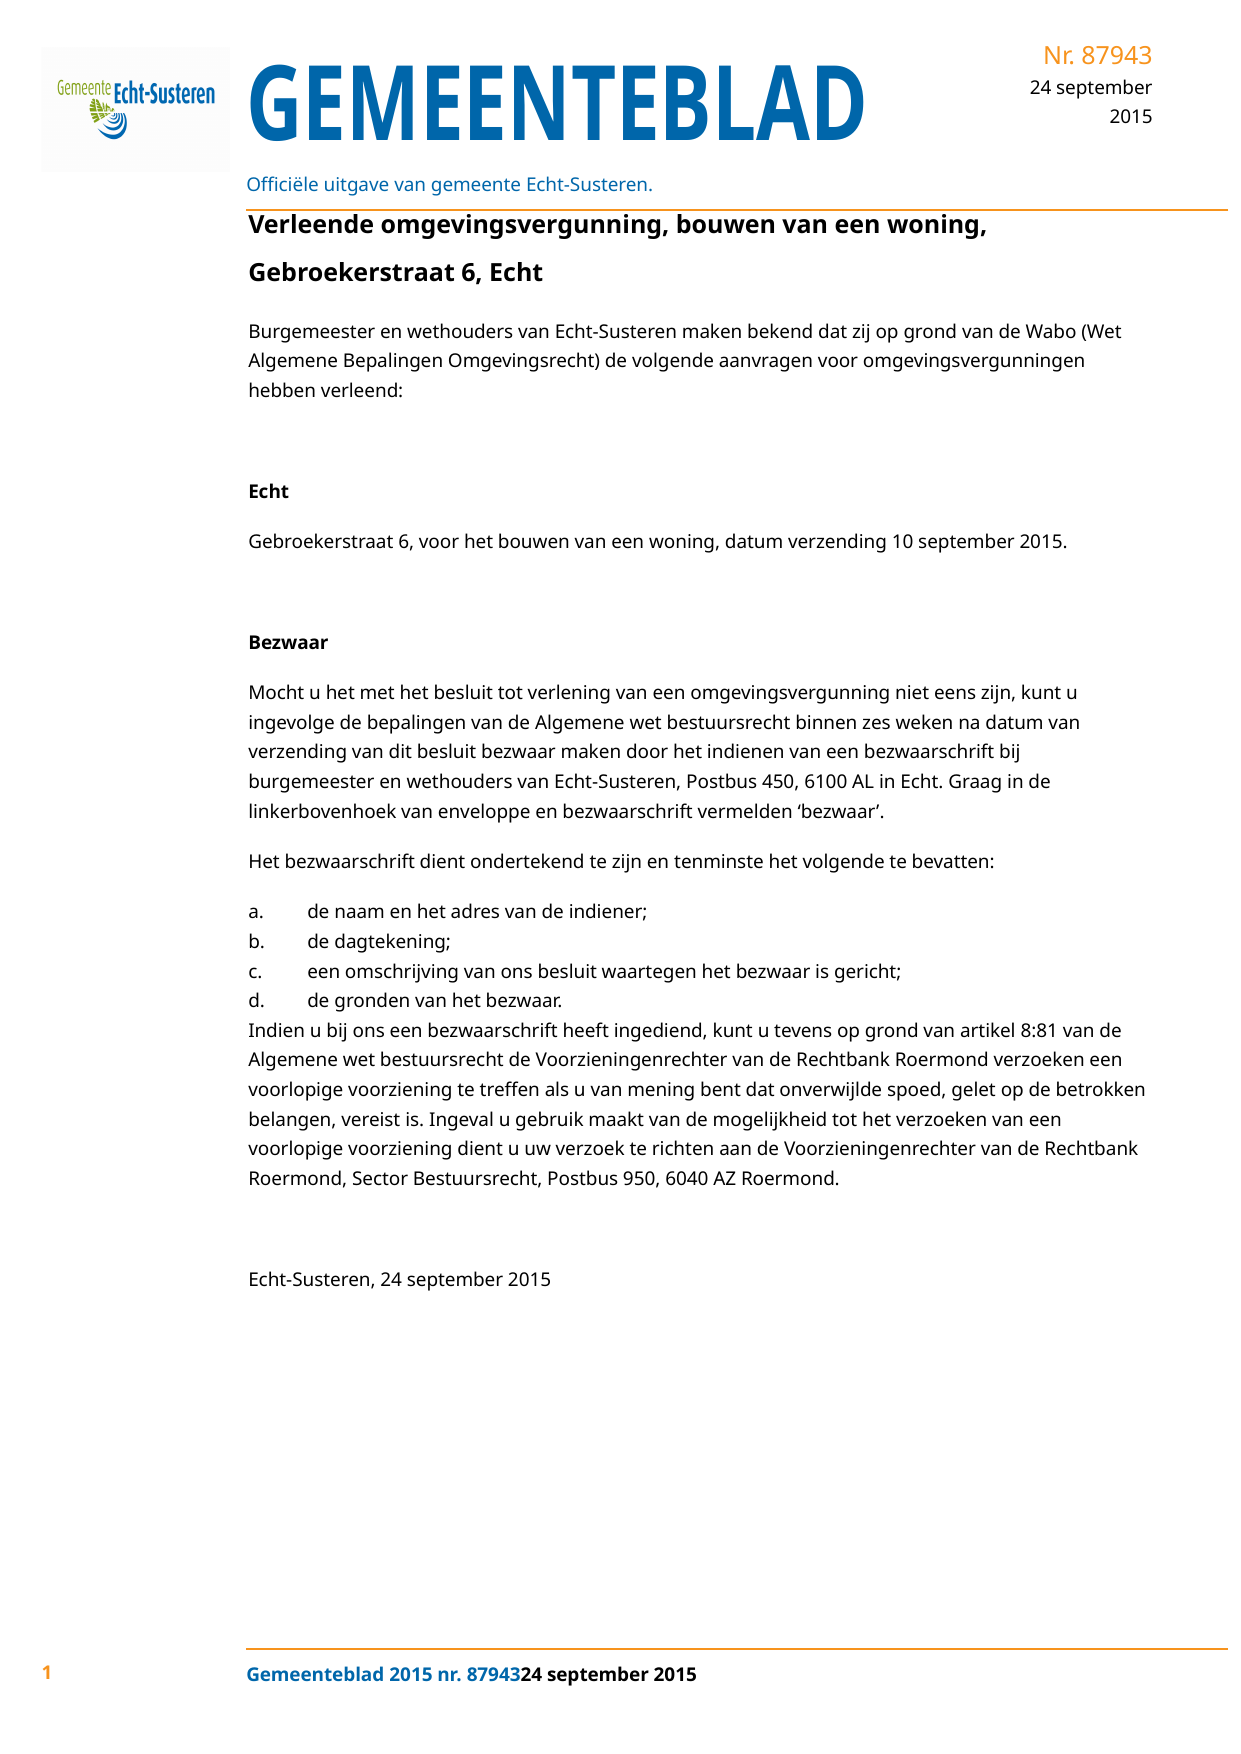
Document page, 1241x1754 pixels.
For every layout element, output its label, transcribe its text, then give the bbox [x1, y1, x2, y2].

text Burgemeester en wethouders van Echt-Susteren maken bekend dat zij op grond van de Wabo (Wet Algemene Bepalingen Omgevingsrecht) de volgende aanvragen voor omgevingsvergunningen hebben verleend: [248, 318, 1152, 403]
picture [41, 47, 231, 172]
text Echt [248, 478, 1152, 504]
text Verleende omgevingsvergunning, bouwen van een woning, Gebroekerstraat 6, Echt [248, 211, 1152, 288]
text Gebroekerstraat 6, voor het bouwen van een woning, datum verzending 10 september 2015. [248, 528, 1152, 554]
text Indien u bij ons een bezwaarschrift heeft ingediend, kunt u tevens op grond van artikel 8:81 van de Algemene wet bestuursrecht de Voorzieningenrechter van de Rechtbank Roermond verzoeken een voorlopige voorziening te treffen als u van mening bent dat onverwijlde spoed, gelet op de betrokken belangen, vereist is. Ingeval u gebruik maakt van de mogelijkheid tot het verzoeken van een voorlopige voorziening dient u uw verzoek te richten aan de Voorzieningenrechter van de Rechtbank Roermond, Sector Bestuursrecht, Postbus 950, 6040 AZ Roermond. [248, 1017, 1152, 1191]
text Echt-Susteren, 24 september 2015 [248, 1266, 1152, 1292]
list de gronden van het bezwaar. [248, 987, 1152, 1013]
list een omschrijving van ons besluit waartegen het bezwaar is gericht; [248, 958, 1152, 984]
list de naam en het adres van de indiener; [248, 899, 1152, 924]
text Mocht u het met het besluit tot verlening van een omgevingsvergunning niet eens zijn, kunt u ingevolge de bepalingen van de Algemene wet bestuursrecht binnen zes weken na datum van verzending van dit besluit bezwaar maken door het indienen van een bezwaarschrift bij burgemeester en wethouders van Echt-Susteren, Postbus 450, 6100 AL in Echt. Graag in de linkerbovenhoek van enveloppe en bezwaarschrift vermelden ‘bezwaar’. [248, 679, 1152, 824]
text Het bezwaarschrift dient ondertekend te zijn en tenminste het volgende te bevatten: [248, 848, 1152, 874]
list de dagtekening; [248, 928, 1152, 954]
text Bezwaar [248, 629, 1152, 655]
